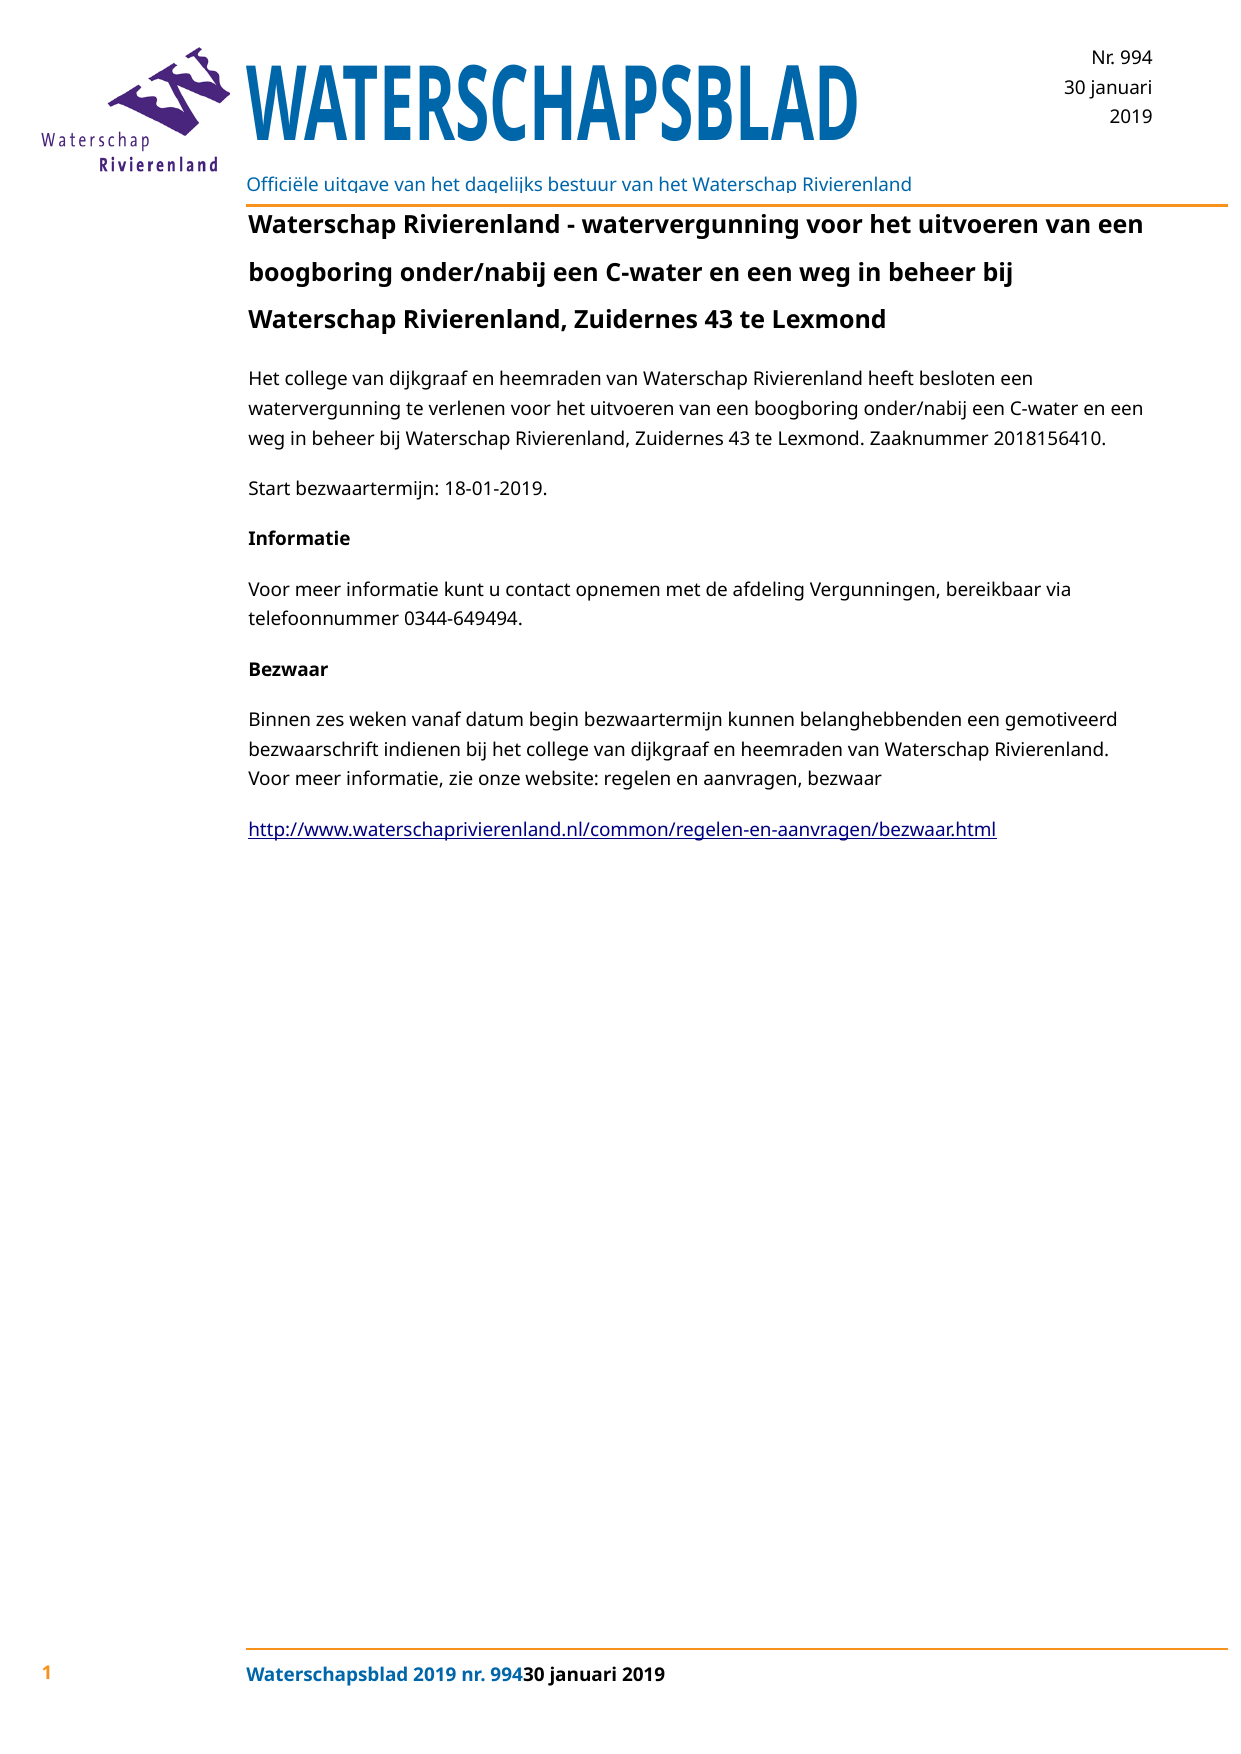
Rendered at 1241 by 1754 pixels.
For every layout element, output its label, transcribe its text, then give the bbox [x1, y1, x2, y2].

text Binnen zes weken vanaf datum begin bezwaartermijn kunnen belanghebbenden een gemotiveerd bezwaarschrift indienen bij het college van dijkgraaf en heemraden van Waterschap Rivierenland. Voor meer informatie, zie onze website: regelen en aanvragen, bezwaar [248, 706, 1152, 791]
text Het college van dijkgraaf en heemraden van Waterschap Rivierenland heeft besloten een watervergunning te verlenen voor het uitvoeren van een boogboring onder/nabij een C-water en een weg in beheer bij Waterschap Rivierenland, Zuidernes 43 te Lexmond. Zaaknummer 2018156410. [248, 366, 1152, 450]
picture [41, 47, 231, 172]
text http://www.waterschaprivierenland.nl/common/regelen-en-aanvragen/bezwaar.html [248, 816, 1152, 842]
text Waterschap Rivierenland - watervergunning voor het uitvoeren van een boogboring onder/nabij een C-water en een weg in beheer bij Waterschap Rivierenland, Zuidernes 43 te Lexmond [248, 207, 1152, 336]
text Bezwaar [248, 656, 1152, 682]
text Voor meer informatie kunt u contact opnemen met de afdeling Vergunningen, bereikbaar via telefoonnummer 0344-649494. [248, 576, 1152, 631]
text Start bezwaartermijn: 18-01-2019. [248, 475, 1152, 501]
text Informatie [248, 526, 1152, 551]
